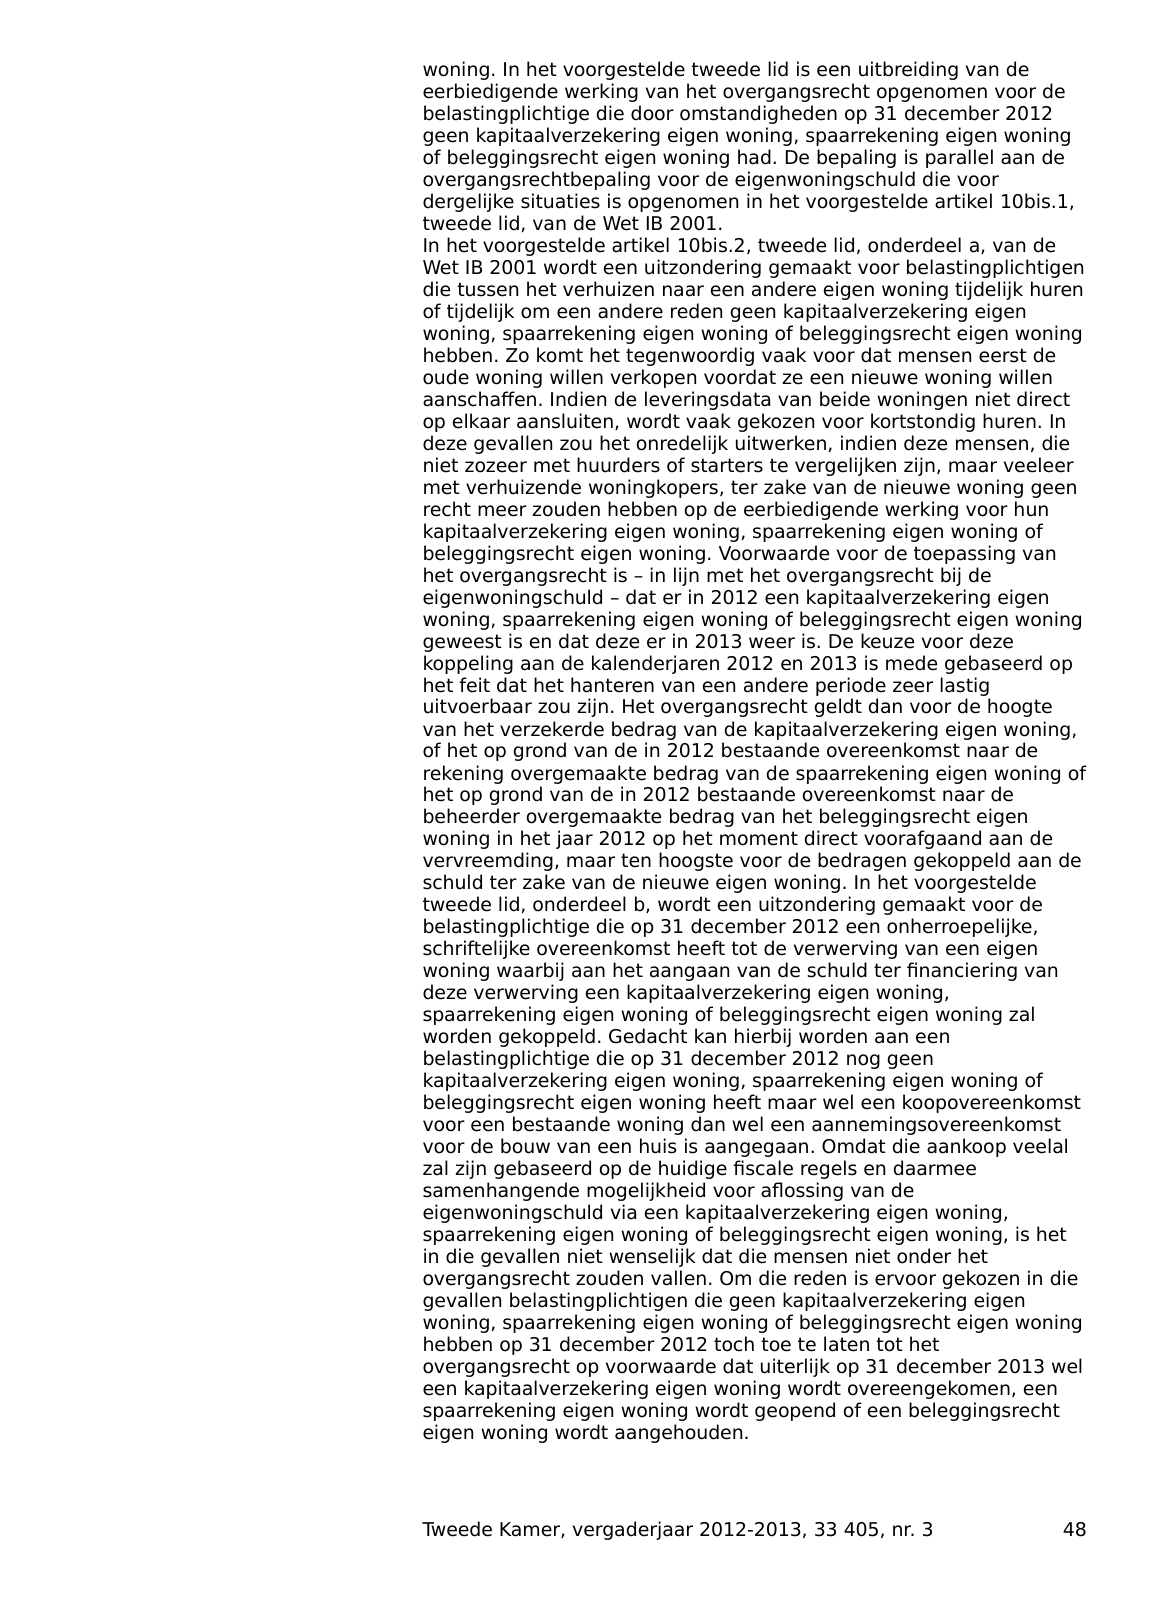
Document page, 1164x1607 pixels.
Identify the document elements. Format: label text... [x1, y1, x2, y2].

text woning. In het voorgestelde tweede lid is een uitbreiding van de eerbiedigende werking van het overgangsrecht opgenomen voor de belastingplichtige die door omstandigheden op 31 december 2012 geen kapitaalverzekering eigen woning, spaarrekening eigen woning of beleggingsrecht eigen woning had. De bepaling is parallel aan de overgangsrechtbepaling voor de eigenwoningschuld die voor dergelijke situaties is opgenomen in het voorgestelde artikel 10bis.1, tweede lid, van de Wet IB 2001. [422, 59, 1087, 235]
text In het voorgestelde artikel 10bis.2, tweede lid, onderdeel a, van de Wet IB 2001 wordt een uitzondering gemaakt voor belastingplichtigen die tussen het verhuizen naar een andere eigen woning tijdelijk huren of tijdelijk om een andere reden geen kapitaalverzekering eigen woning, spaarrekening eigen woning of beleggingsrecht eigen woning hebben. Zo komt het tegenwoordig vaak voor dat mensen eerst de oude woning willen verkopen voordat ze een nieuwe woning willen aanschaffen. Indien de leveringsdata van beide woningen niet direct op elkaar aansluiten, wordt vaak gekozen voor kortstondig huren. In deze gevallen zou het onredelijk uitwerken, indien deze mensen, die niet zozeer met huurders of starters te vergelijken zijn, maar veeleer met verhuizende woningkopers, ter zake van de nieuwe woning geen recht meer zouden hebben op de eerbiedigende werking voor hun kapitaalverzekering eigen woning, spaarrekening eigen woning of beleggingsrecht eigen woning. Voorwaarde voor de toepassing van het overgangsrecht is – in lijn met het overgangsrecht bij de eigenwoningschuld – dat er in 2012 een kapitaalverzekering eigen woning, spaarrekening eigen woning of beleggingsrecht eigen woning geweest is en dat deze er in 2013 weer is. De keuze voor deze koppeling aan de kalenderjaren 2012 en 2013 is mede gebaseerd op het feit dat het hanteren van een andere periode zeer lastig uitvoerbaar zou zijn. Het overgangsrecht geldt dan voor de hoogte van het verzekerde bedrag van de kapitaalverzekering eigen woning, of het op grond van de in 2012 bestaande overeenkomst naar de rekening overgemaakte bedrag van de spaarrekening eigen woning of het op grond van de in 2012 bestaande overeenkomst naar de beheerder overgemaakte bedrag van het beleggingsrecht eigen woning in het jaar 2012 op het moment direct voorafgaand aan de vervreemding, maar ten hoogste voor de bedragen gekoppeld aan de schuld ter zake van de nieuwe eigen woning. In het voorgestelde tweede lid, onderdeel b, wordt een uitzondering gemaakt voor de belastingplichtige die op 31 december 2012 een onherroepelijke, schriftelijke overeenkomst heeft tot de verwerving van een eigen woning waarbij aan het aangaan van de schuld ter financiering van deze verwerving een kapitaalverzekering eigen woning, spaarrekening eigen woning of beleggingsrecht eigen woning zal worden gekoppeld. Gedacht kan hierbij worden aan een belastingplichtige die op 31 december 2012 nog geen kapitaalverzekering eigen woning, spaarrekening eigen woning of beleggingsrecht eigen woning heeft maar wel een koopovereenkomst voor een bestaande woning dan wel een aannemingsovereenkomst voor de bouw van een huis is aangegaan. Omdat die aankoop veelal zal zijn gebaseerd op de huidige fiscale regels en daarmee samenhangende mogelijkheid voor aflossing van de eigenwoningschuld via een kapitaalverzekering eigen woning, spaarrekening eigen woning of beleggingsrecht eigen woning, is het in die gevallen niet wenselijk dat die mensen niet onder het overgangsrecht zouden vallen. Om die reden is ervoor gekozen in die gevallen belastingplichtigen die geen kapitaalverzekering eigen woning, spaarrekening eigen woning of beleggingsrecht eigen woning hebben op 31 december 2012 toch toe te laten tot het overgangsrecht op voorwaarde dat uiterlijk op 31 december 2013 wel een kapitaalverzekering eigen woning wordt overeengekomen, een spaarrekening eigen woning wordt geopend of een beleggingsrecht eigen woning wordt aangehouden. [422, 235, 1087, 1444]
